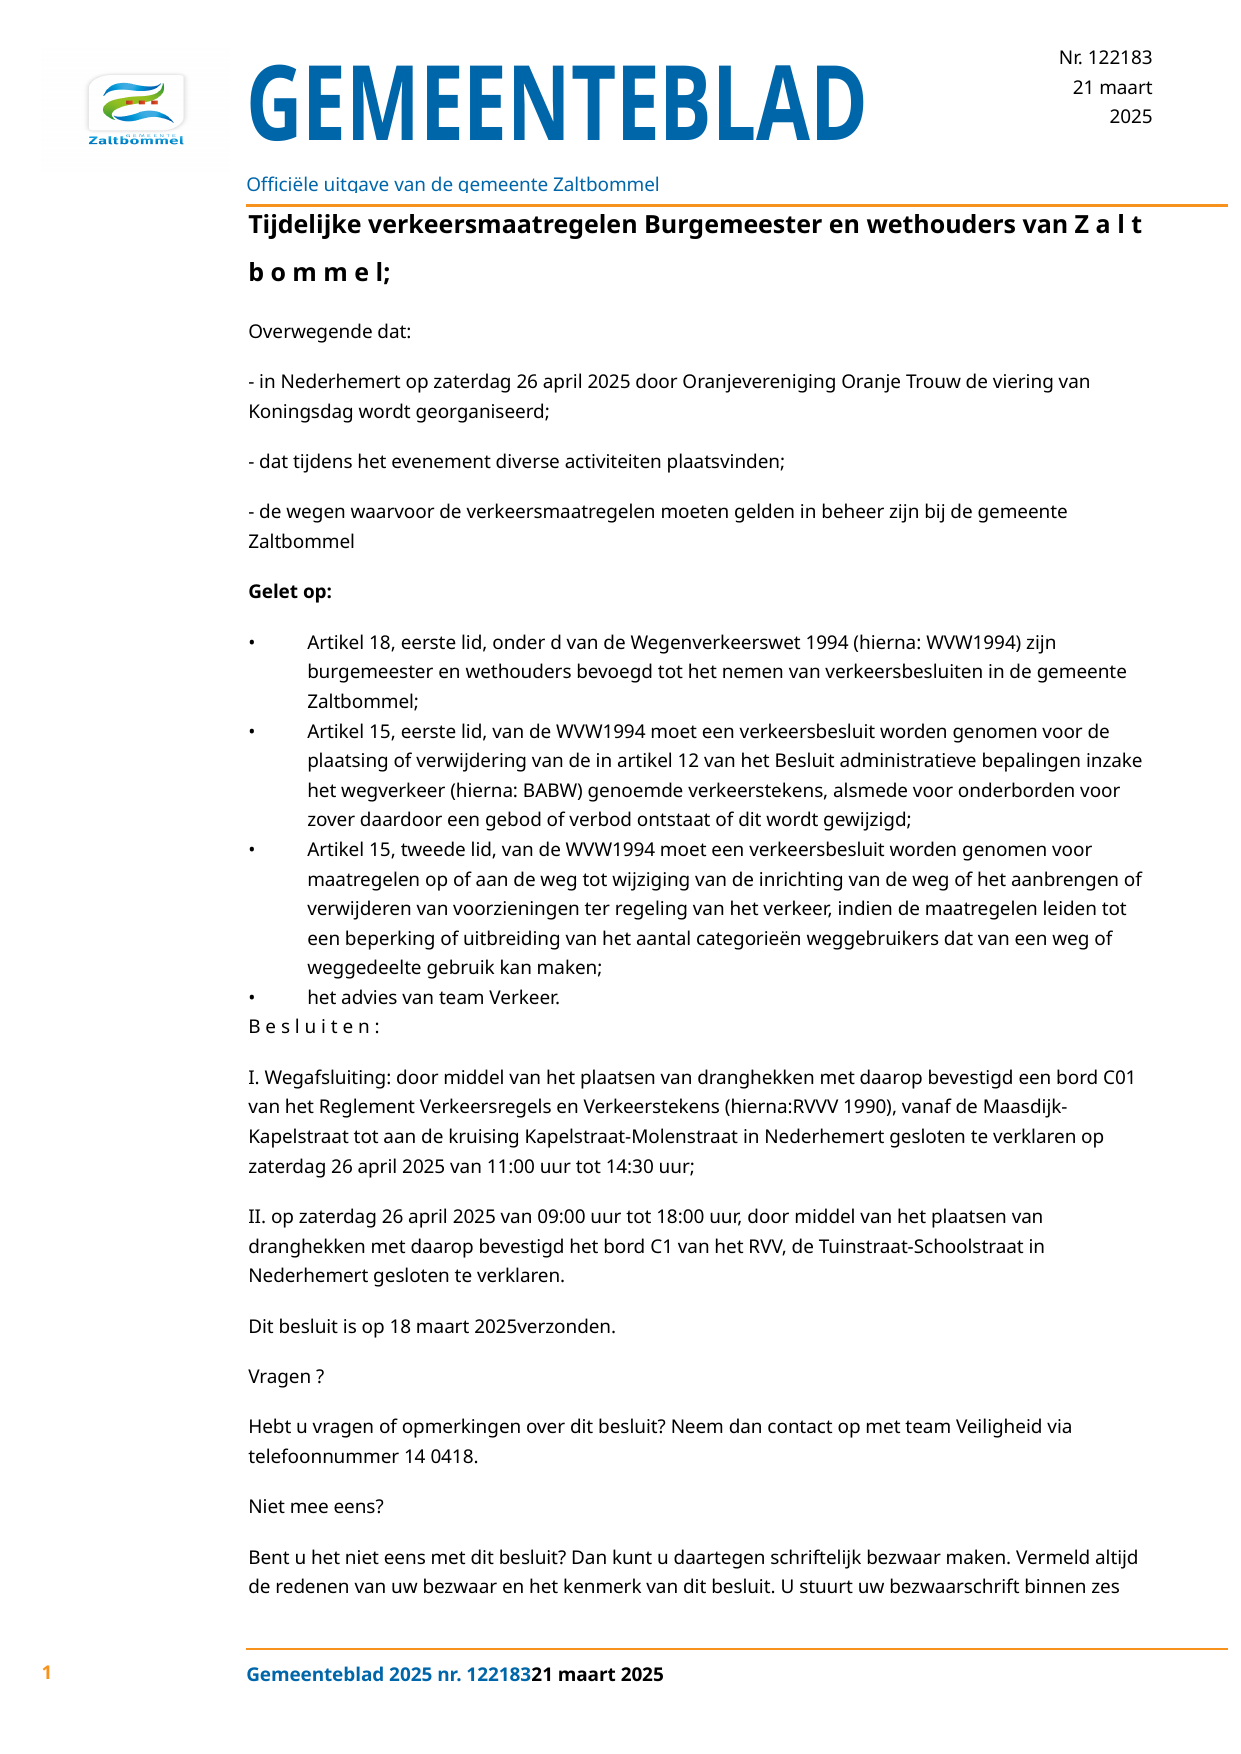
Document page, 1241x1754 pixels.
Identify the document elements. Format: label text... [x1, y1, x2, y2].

list Artikel 15, tweede lid, van de WVW1994 moet een verkeersbesluit worden genomen voor maatregelen op of aan de weg tot wijziging van de inrichting van de weg of het aanbrengen of verwijderen van voorzieningen ter regeling van het verkeer, indien de maatregelen leiden tot een beperking of uitbreiding van het aantal categorieën weggebruikers dat van een weg of weggedeelte gebruik kan maken; [248, 836, 1152, 980]
text II. op zaterdag 26 april 2025 van 09:00 uur tot 18:00 uur, door middel van het plaatsen van dranghekken met daarop bevestigd het bord C1 van het RVV, de Tuinstraat-Schoolstraat in Nederhemert gesloten te verklaren. [248, 1203, 1152, 1288]
text Hebt u vragen of opmerkingen over dit besluit? Neem dan contact op met team Veiligheid via telefoonnummer 14 0418. [248, 1414, 1152, 1469]
text - de wegen waarvoor de verkeersmaatregelen moeten gelden in beheer zijn bij de gemeente Zaltbommel [248, 499, 1152, 554]
text Bent u het niet eens met dit besluit? Dan kunt u daartegen schriftelijk bezwaar maken. Vermeld altijd de redenen van uw bezwaar en het kenmerk van dit besluit. U stuurt uw bezwaarschrift binnen zes [248, 1544, 1152, 1599]
list het advies van team Verkeer. [248, 984, 1152, 1010]
text Niet mee eens? [248, 1494, 1152, 1519]
text B e s l u i t e n : [248, 1014, 1152, 1039]
text Dit besluit is op 18 maart 2025verzonden. [248, 1313, 1152, 1339]
text Vragen ? [248, 1363, 1152, 1389]
text Tijdelijke verkeersmaatregelen Burgemeester en wethouders van Z a l t b o m m e l; [248, 207, 1152, 288]
list Artikel 18, eerste lid, onder d van de Wegenverkeerswet 1994 (hierna: WVW1994) zijn burgemeester en wethouders bevoegd tot het nemen van verkeersbesluiten in de gemeente Zaltbommel; [248, 629, 1152, 714]
text Gelet op: [248, 579, 1152, 604]
picture [41, 47, 231, 172]
text - dat tijdens het evenement diverse activiteiten plaatsvinden; [248, 448, 1152, 474]
text Overwegende dat: [248, 318, 1152, 344]
list Artikel 15, eerste lid, van de WVW1994 moet een verkeersbesluit worden genomen voor de plaatsing of verwijdering van de in artikel 12 van het Besluit administratieve bepalingen inzake het wegverkeer (hierna: BABW) genoemde verkeerstekens, alsmede voor onderborden voor zover daardoor een gebod of verbod ontstaat of dit wordt gewijzigd; [248, 718, 1152, 832]
text - in Nederhemert op zaterdag 26 april 2025 door Oranjevereniging Oranje Trouw de viering van Koningsdag wordt georganiseerd; [248, 368, 1152, 424]
text I. Wegafsluiting: door middel van het plaatsen van dranghekken met daarop bevestigd een bord C01 van het Reglement Verkeersregels en Verkeerstekens (hierna:RVVV 1990), vanaf de Maasdijk-Kapelstraat tot aan de kruising Kapelstraat-Molenstraat in Nederhemert gesloten te verklaren op zaterdag 26 april 2025 van 11:00 uur tot 14:30 uur; [248, 1064, 1152, 1179]
